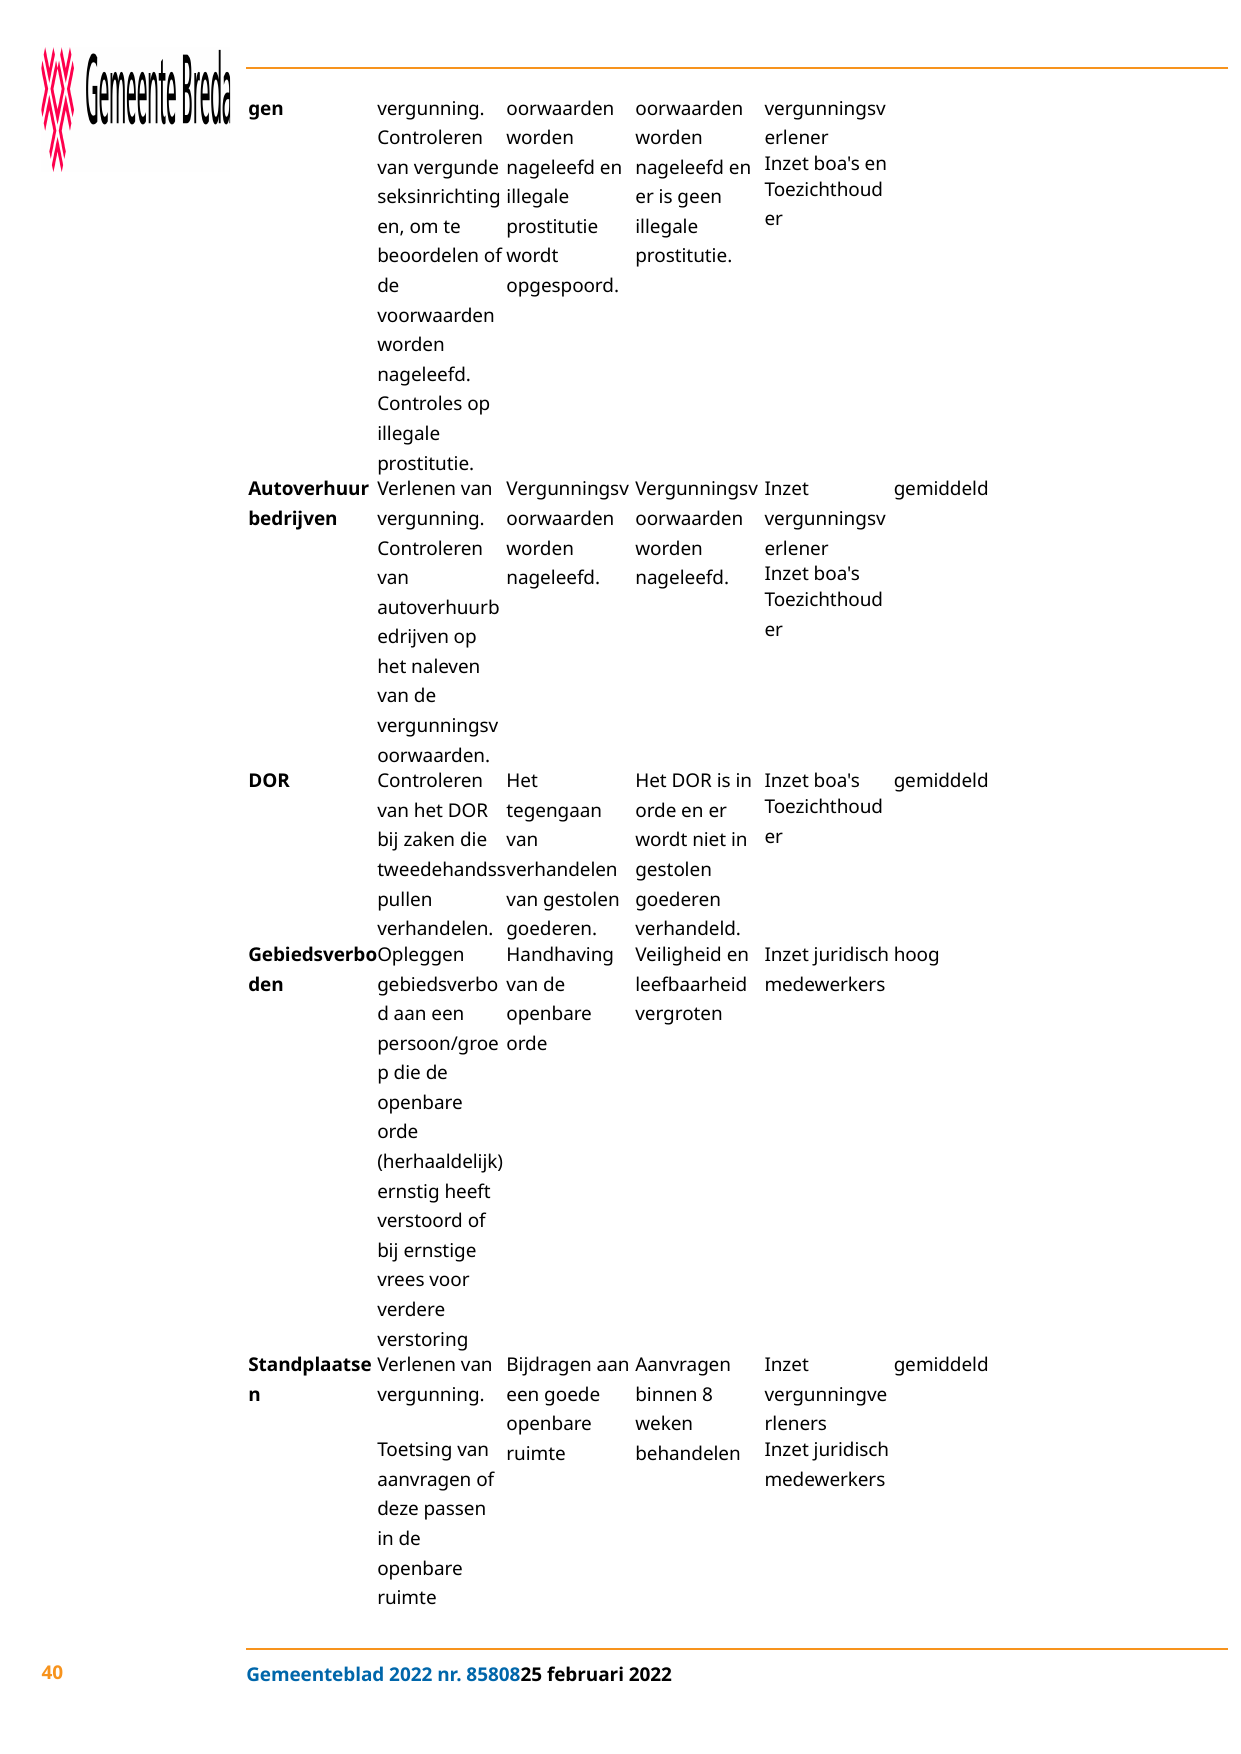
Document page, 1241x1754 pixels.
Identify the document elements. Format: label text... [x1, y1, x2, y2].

table_cell Gebiedsverboden [248, 941, 377, 1351]
table_cell [1023, 967, 1152, 1351]
table_cell Inzet juridisch medewerkers [764, 941, 893, 1351]
table_cell Aanvragen binnen 8 weken behandelen [635, 1351, 764, 1610]
table_cell gen [248, 95, 377, 476]
table_cell Autoverhuurbedrijven [248, 476, 377, 767]
table_cell Toezichthouder [764, 793, 893, 941]
table_cell vergunning. Controleren van vergunde seksinrichtingen, om te beoordelen of de voorwaarden worden nageleefd. Controles op illegale prostitutie. [377, 95, 506, 476]
table_cell [894, 95, 1022, 476]
table_cell hoog [894, 941, 1022, 1351]
table_cell Bijdragen aan een goede openbare ruimte [506, 1351, 635, 1610]
table_cell Inzet vergunningsverlener [764, 476, 893, 560]
table_cell Inzet juridisch medewerkers [764, 1436, 893, 1610]
table_cell vergunningsverlener [764, 95, 893, 150]
table_cell Inzet boa's en [764, 150, 893, 176]
table_cell Inzet vergunningverleners [764, 1351, 893, 1436]
table_cell Opleggen gebiedsverbod aan een persoon/groep die de openbare orde (herhaaldelijk) ernstig heeft verstoord of bij ernstige vrees voor verdere verstoring [377, 941, 506, 1351]
table_cell DOR [248, 768, 377, 941]
table_cell Vergunningsvoorwaarden worden nageleefd. [506, 476, 635, 767]
table_cell Verlenen van vergunning. Controleren van autoverhuurbedrijven op het naleven van de vergunningsvoorwaarden. [377, 476, 506, 767]
table_cell Toezichthouder [764, 176, 893, 476]
table_cell Handhaving van de openbare orde [506, 941, 635, 1351]
table_cell gemiddeld [894, 1351, 1022, 1610]
table_cell Verlenen van vergunning. [377, 1351, 506, 1436]
table_cell Standplaatsen [248, 1351, 377, 1610]
table_cell Het tegengaan van verhandelen van gestolen goederen. [506, 768, 635, 941]
table_cell Veiligheid en leefbaarheid vergroten [635, 941, 764, 1351]
table_cell oorwaarden worden nageleefd en illegale prostitutie wordt opgespoord. [506, 95, 635, 476]
table_cell Toezichthouder [764, 586, 893, 767]
table_cell Controleren van het DOR bij zaken die tweedehandsspullen verhandelen. [377, 768, 506, 941]
table_cell gemiddeld [894, 476, 1022, 767]
table_cell Inzet boa's [764, 560, 893, 586]
table_cell gemiddeld [894, 768, 1022, 941]
table_cell oorwaarden worden nageleefd en er is geen illegale prostitutie. [635, 95, 764, 476]
table_cell Het DOR is in orde en er wordt niet in gestolen goederen verhandeld. [635, 768, 764, 941]
table_cell Vergunningsvoorwaarden worden nageleefd. [635, 476, 764, 767]
picture [41, 47, 231, 172]
table_cell Inzet boa's [764, 768, 893, 793]
table_cell Toetsing van aanvragen of deze passen in de openbare ruimte [377, 1436, 506, 1610]
